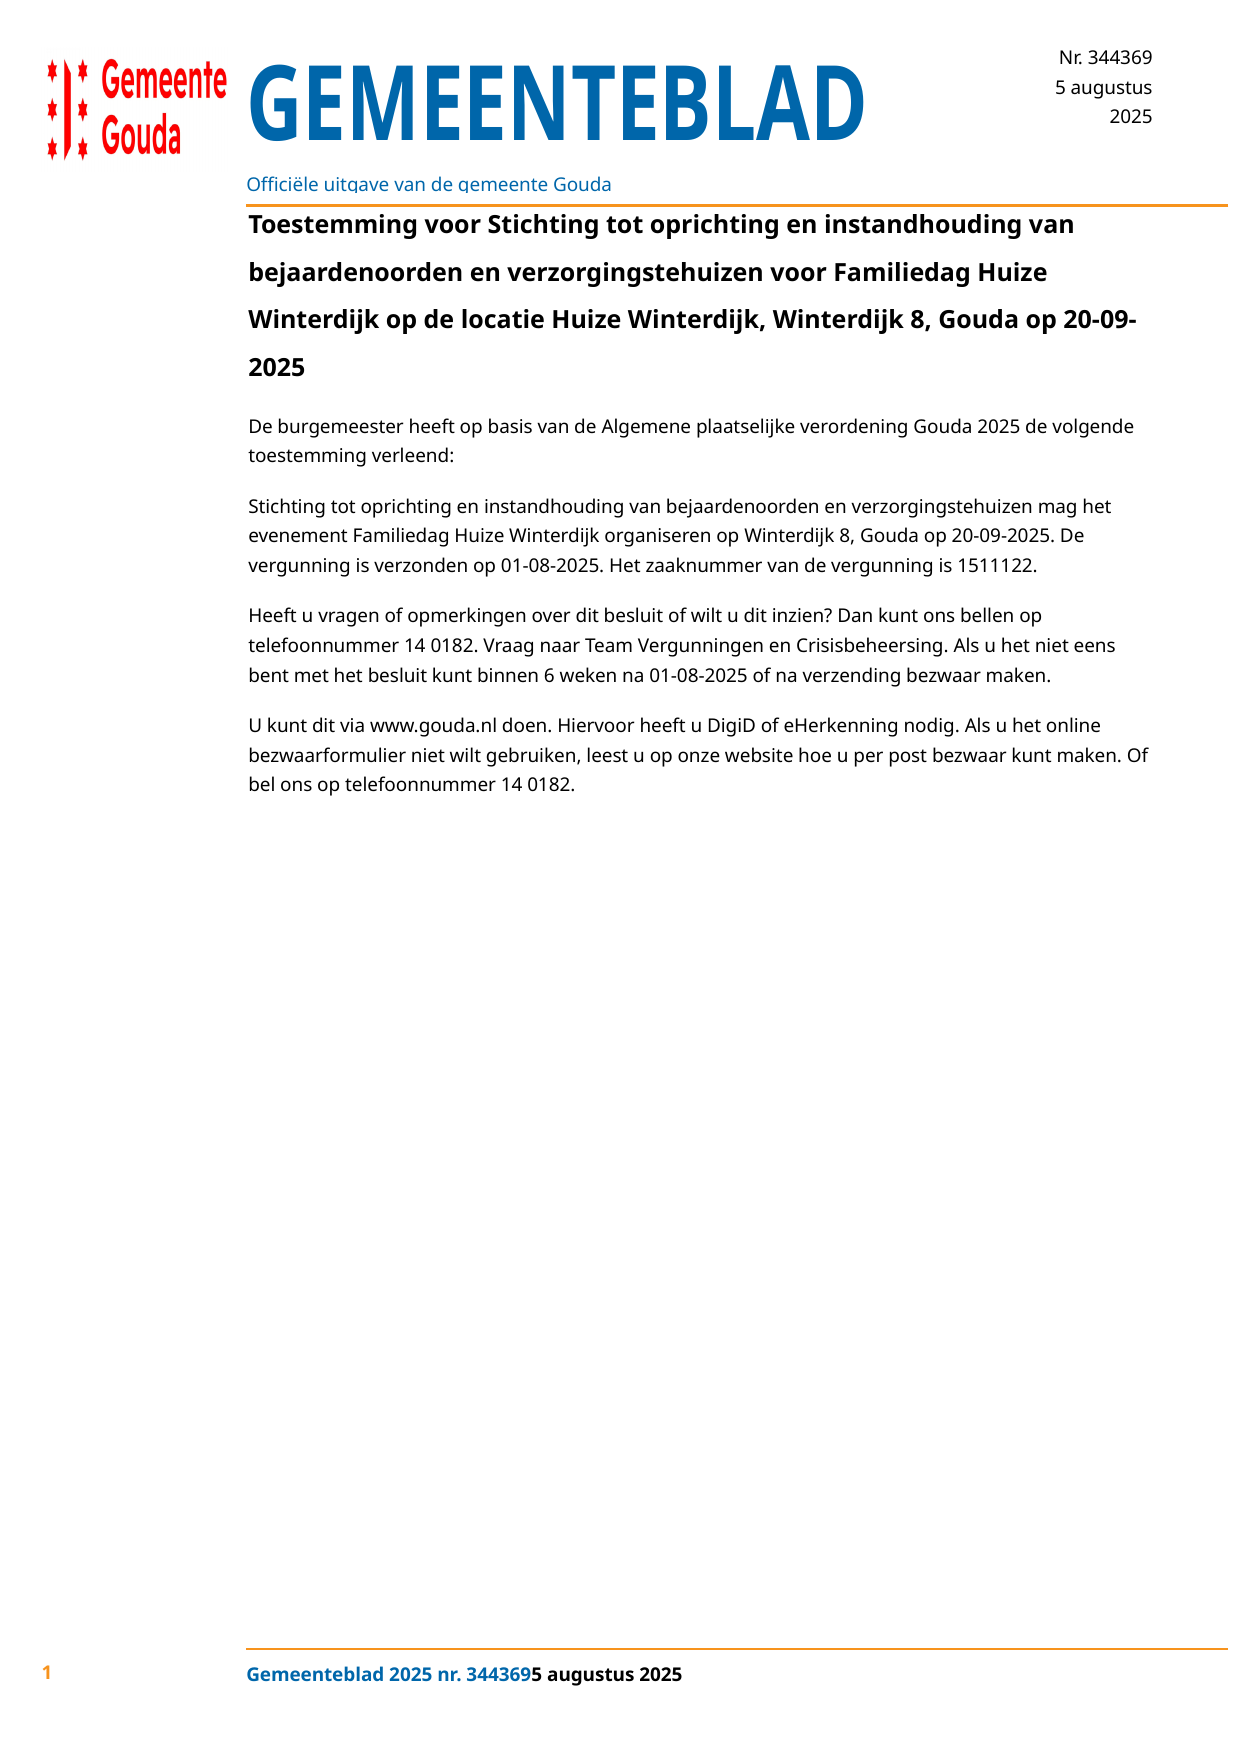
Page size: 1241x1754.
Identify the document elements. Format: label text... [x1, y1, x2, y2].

text Toestemming voor Stichting tot oprichting en instandhouding van bejaardenoorden en verzorgingstehuizen voor Familiedag Huize Winterdijk op de locatie Huize Winterdijk, Winterdijk 8, Gouda op 20-09-2025 [248, 207, 1152, 384]
text Heeft u vragen of opmerkingen over dit besluit of wilt u dit inzien? Dan kunt ons bellen op telefoonnummer 14 0182. Vraag naar Team Vergunningen en Crisisbeheersing. Als u het niet eens bent met het besluit kunt binnen 6 weken na 01-08-2025 of na verzending bezwaar maken. [248, 603, 1152, 688]
text Stichting tot oprichting en instandhouding van bejaardenoorden en verzorgingstehuizen mag het evenement Familiedag Huize Winterdijk organiseren op Winterdijk 8, Gouda op 20-09-2025. De vergunning is verzonden op 01-08-2025. Het zaaknummer van de vergunning is 1511122. [248, 493, 1152, 578]
text De burgemeester heeft op basis van de Algemene plaatselijke verordening Gouda 2025 de volgende toestemming verleend: [248, 413, 1152, 468]
text U kunt dit via www.gouda.nl doen. Hiervoor heeft u DigiD of eHerkenning nodig. Als u het online bezwaarformulier niet wilt gebruiken, leest u op onze website hoe u per post bezwaar kunt maken. Of bel ons op telefoonnummer 14 0182. [248, 712, 1152, 797]
picture [41, 47, 231, 172]
